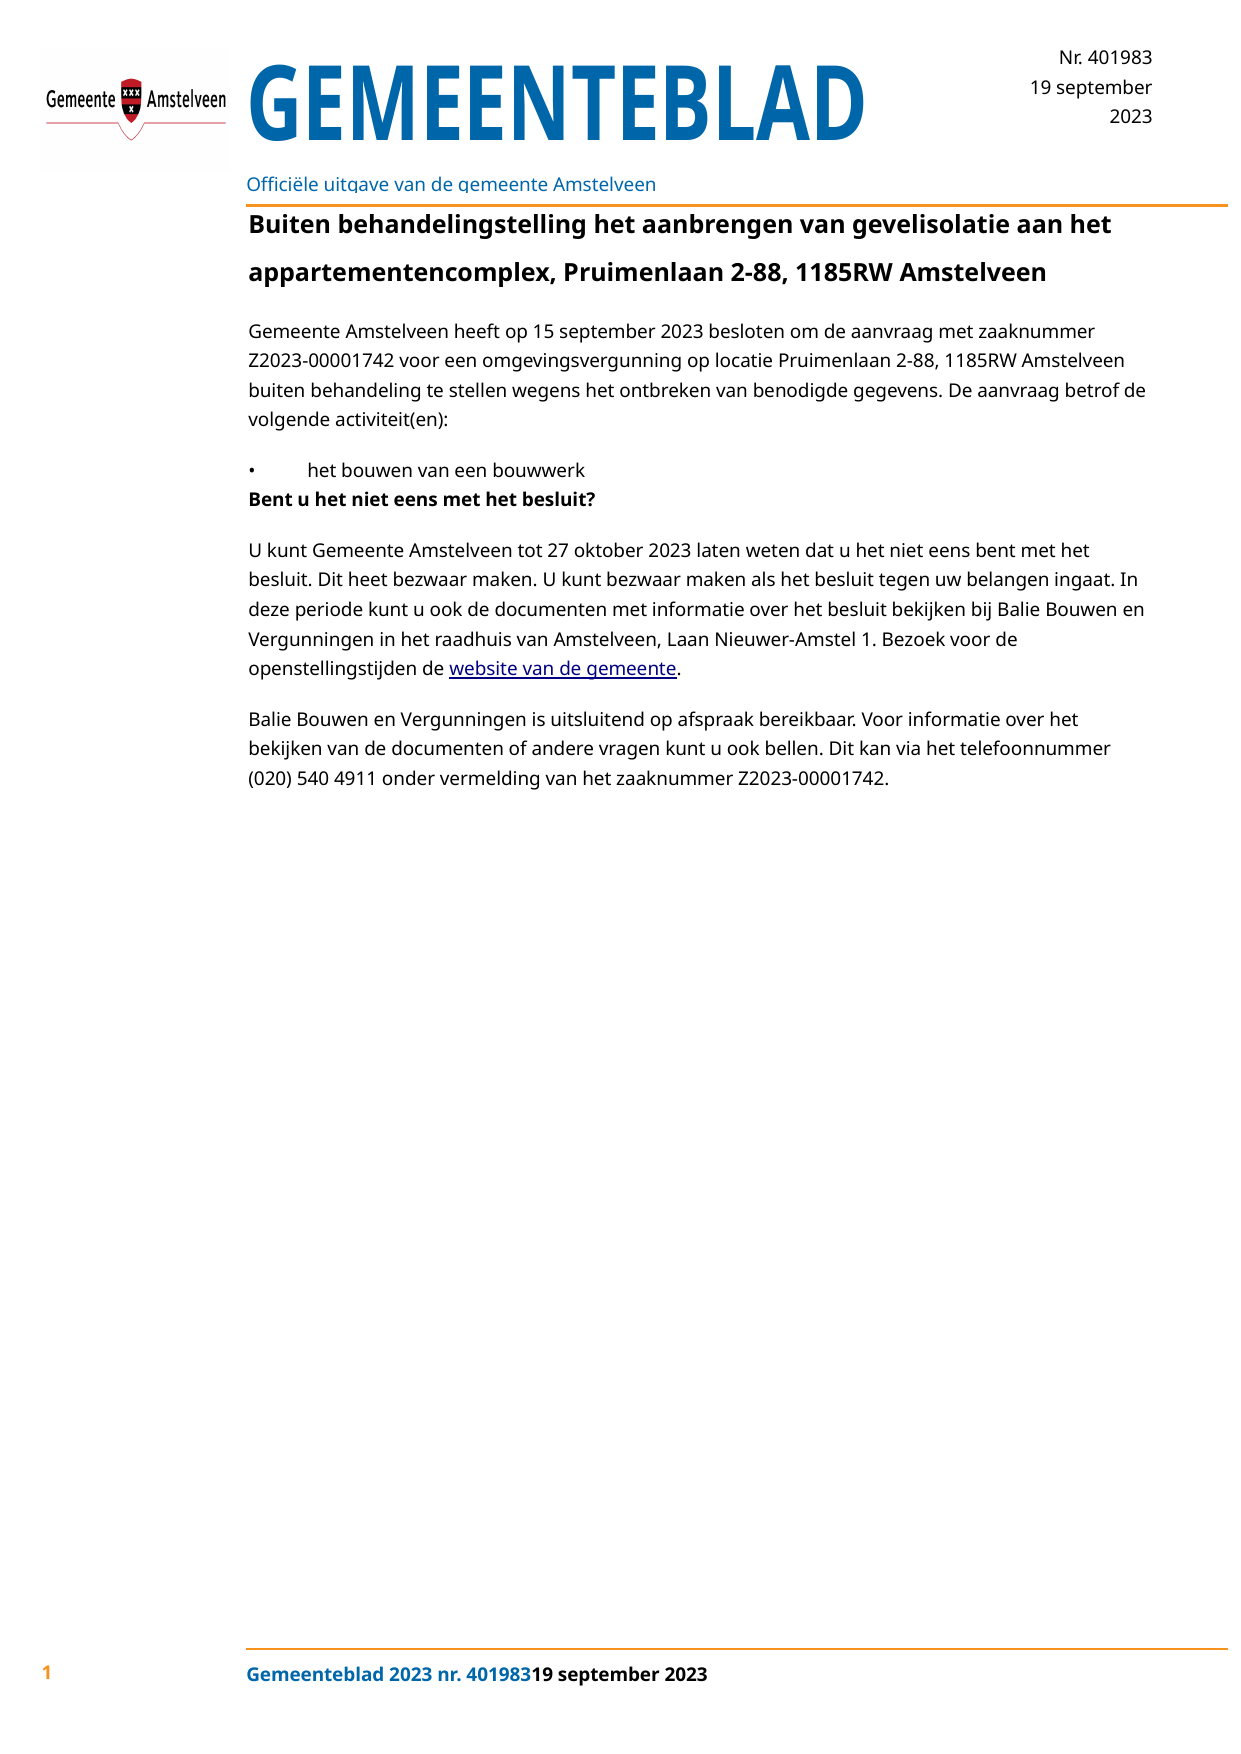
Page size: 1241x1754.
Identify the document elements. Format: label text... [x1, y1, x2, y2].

text U kunt Gemeente Amstelveen tot 27 oktober 2023 laten weten dat u het niet eens bent met het besluit. Dit heet bezwaar maken. U kunt bezwaar maken als het besluit tegen uw belangen ingaat. In deze periode kunt u ook de documenten met informatie over het besluit bekijken bij Balie Bouwen en Vergunningen in het raadhuis van Amstelveen, Laan Nieuwer-Amstel 1. Bezoek voor de openstellingstijden de website van de gemeente. [248, 537, 1152, 681]
text Buiten behandelingstelling het aanbrengen van gevelisolatie aan het appartementencomplex, Pruimenlaan 2-88, 1185RW Amstelveen [248, 207, 1152, 288]
list het bouwen van een bouwwerk [248, 457, 1152, 483]
text Bent u het niet eens met het besluit? [248, 487, 1152, 512]
text Balie Bouwen en Vergunningen is uitsluitend op afspraak bereikbaar. Voor informatie over het bekijken van de documenten of andere vragen kunt u ook bellen. Dit kan via het telefoonnummer (020) 540 4911 onder vermelding van het zaaknummer Z2023-00001742. [248, 706, 1152, 791]
text Gemeente Amstelveen heeft op 15 september 2023 besloten om de aanvraag met zaaknummer Z2023-00001742 voor een omgevingsvergunning op locatie Pruimenlaan 2-88, 1185RW Amstelveen buiten behandeling te stellen wegens het ontbreken van benodigde gegevens. De aanvraag betrof de volgende activiteit(en): [248, 318, 1152, 432]
picture [41, 47, 231, 172]
